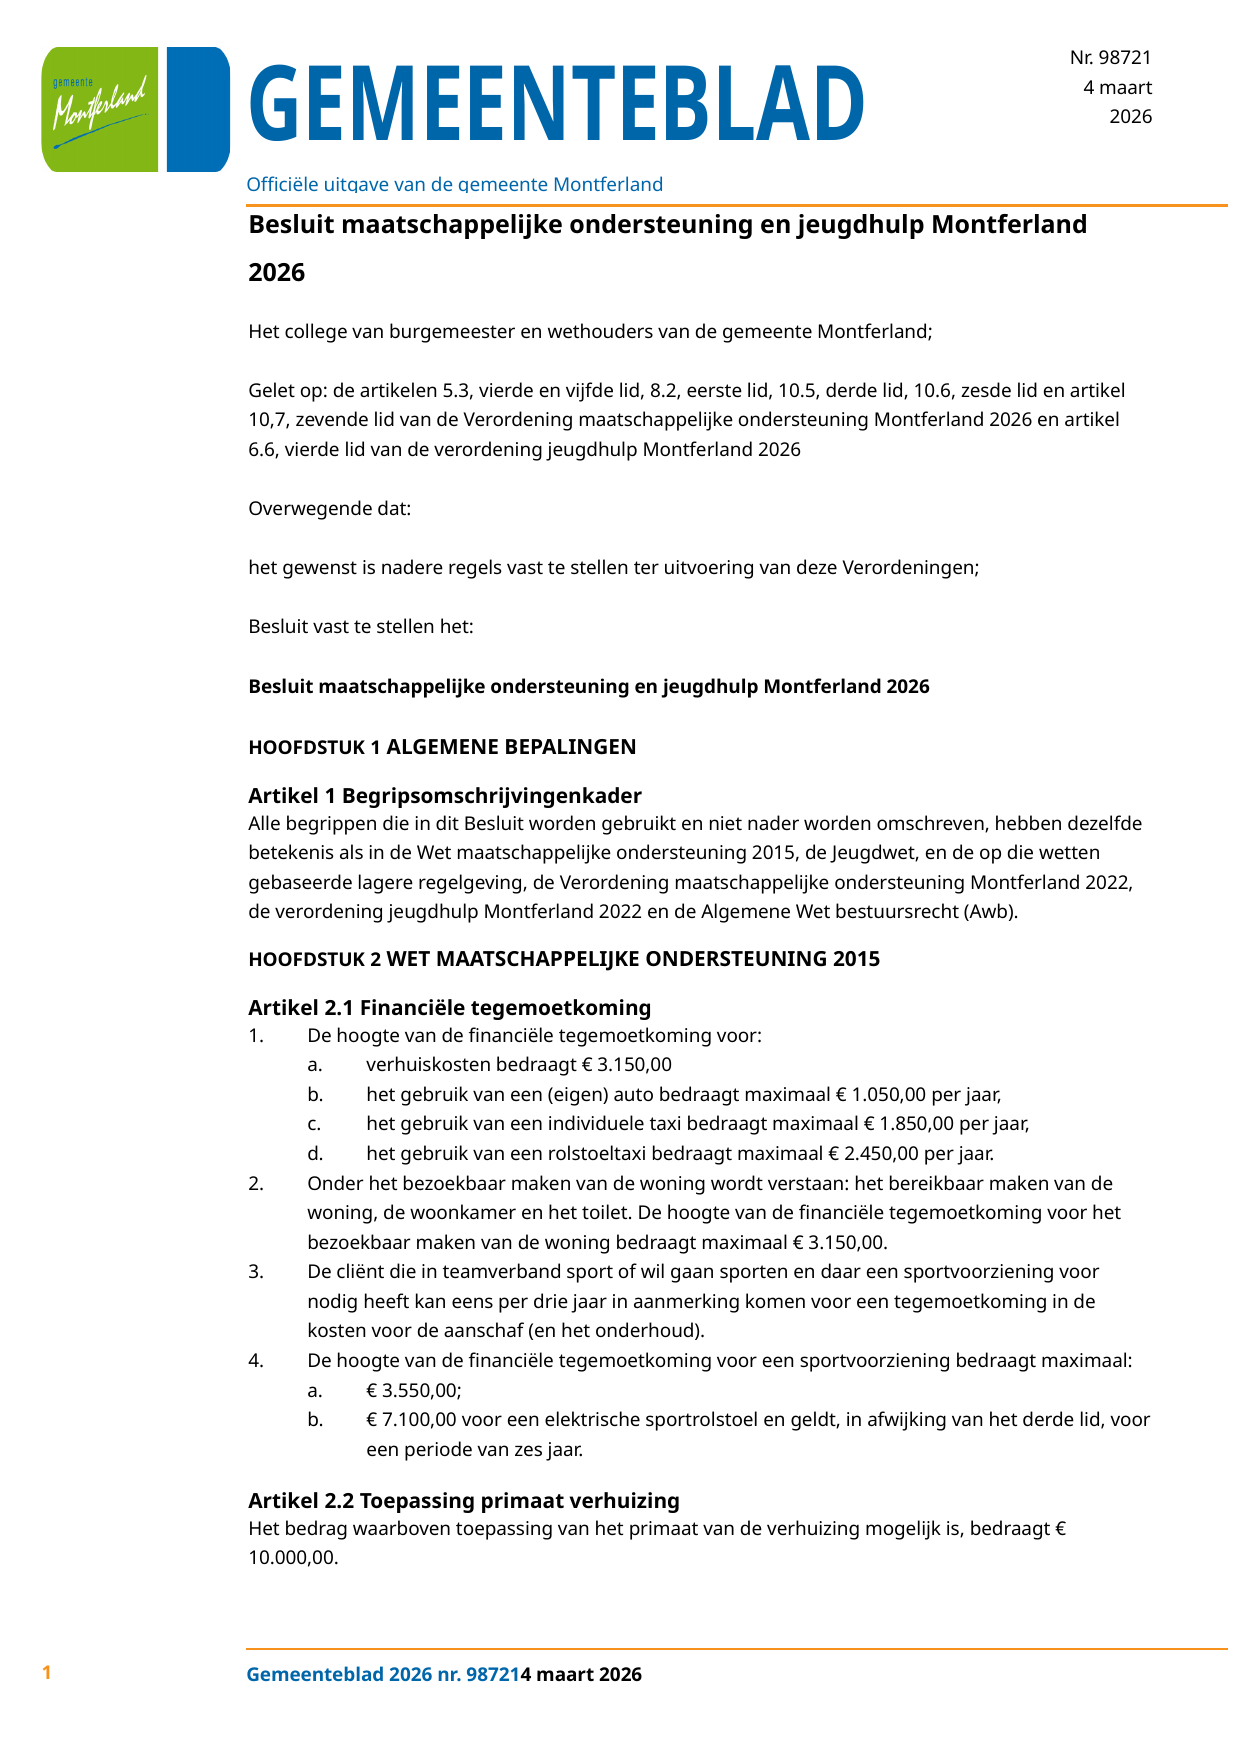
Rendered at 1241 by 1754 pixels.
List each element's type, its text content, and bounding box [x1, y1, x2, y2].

list De hoogte van de financiële tegemoetkoming voor: [248, 1022, 1152, 1048]
text Artikel 2.2 Toepassing primaat verhuizing [248, 1486, 1152, 1515]
text Overwegende dat: [248, 495, 1152, 521]
text Alle begrippen die in dit Besluit worden gebruikt en niet nader worden omschreven, hebben dezelfde betekenis als in de Wet maatschappelijke ondersteuning 2015, de Jeugdwet, en de op die wetten gebaseerde lagere regelgeving, de Verordening maatschappelijke ondersteuning Montferland 2022, de verordening jeugdhulp Montferland 2022 en de Algemene Wet bestuursrecht (Awb). [248, 810, 1152, 924]
text Besluit maatschappelijke ondersteuning en jeugdhulp Montferland 2026 [248, 673, 1152, 699]
text het gewenst is nadere regels vast te stellen ter uitvoering van deze Verordeningen; [248, 554, 1152, 580]
list het gebruik van een (eigen) auto bedraagt maximaal € 1.050,00 per jaar, [307, 1081, 1152, 1107]
list De cliënt die in teamverband sport of wil gaan sporten en daar een sportvoorziening voor nodig heeft kan eens per drie jaar in aanmerking komen voor een tegemoetkoming in de kosten voor de aanschaf (en het onderhoud). [248, 1258, 1152, 1343]
list het gebruik van een individuele taxi bedraagt maximaal € 1.850,00 per jaar, [307, 1111, 1152, 1136]
list het gebruik van een rolstoeltaxi bedraagt maximaal € 2.450,00 per jaar. [307, 1140, 1152, 1166]
text Artikel 2.1 Financiële tegemoetkoming [248, 993, 1152, 1022]
text Artikel 1 Begripsomschrijvingenkader [248, 781, 1152, 810]
list Onder het bezoekbaar maken van de woning wordt verstaan: het bereikbaar maken van de woning, de woonkamer en het toilet. De hoogte van de financiële tegemoetkoming voor het bezoekbaar maken van de woning bedraagt maximaal € 3.150,00. [248, 1170, 1152, 1255]
picture [41, 47, 231, 172]
list € 7.100,00 voor een elektrische sportrolstoel en geldt, in afwijking van het derde lid, voor een periode van zes jaar. [307, 1406, 1152, 1462]
list € 3.550,00; [307, 1377, 1152, 1403]
list verhuiskosten bedraagt € 3.150,00 [307, 1051, 1152, 1077]
text HOOFDSTUK 1 ALGEMENE BEPALINGEN [248, 732, 1152, 761]
text Het college van burgemeester en wethouders van de gemeente Montferland; [248, 318, 1152, 344]
text Besluit maatschappelijke ondersteuning en jeugdhulp Montferland 2026 [248, 207, 1152, 288]
text Besluit vast te stellen het: [248, 614, 1152, 639]
text Gelet op: de artikelen 5.3, vierde en vijfde lid, 8.2, eerste lid, 10.5, derde lid, 10.6, zesde lid en artikel 10,7, zevende lid van de Verordening maatschappelijke ondersteuning Montferland 2026 en artikel 6.6, vierde lid van de verordening jeugdhulp Montferland 2026 [248, 377, 1152, 462]
text HOOFDSTUK 2 WET MAATSCHAPPELIJKE ONDERSTEUNING 2015 [248, 944, 1152, 973]
list De hoogte van de financiële tegemoetkoming voor een sportvoorziening bedraagt maximaal: [248, 1347, 1152, 1373]
text Het bedrag waarboven toepassing van het primaat van de verhuizing mogelijk is, bedraagt € 10.000,00. [248, 1515, 1152, 1570]
